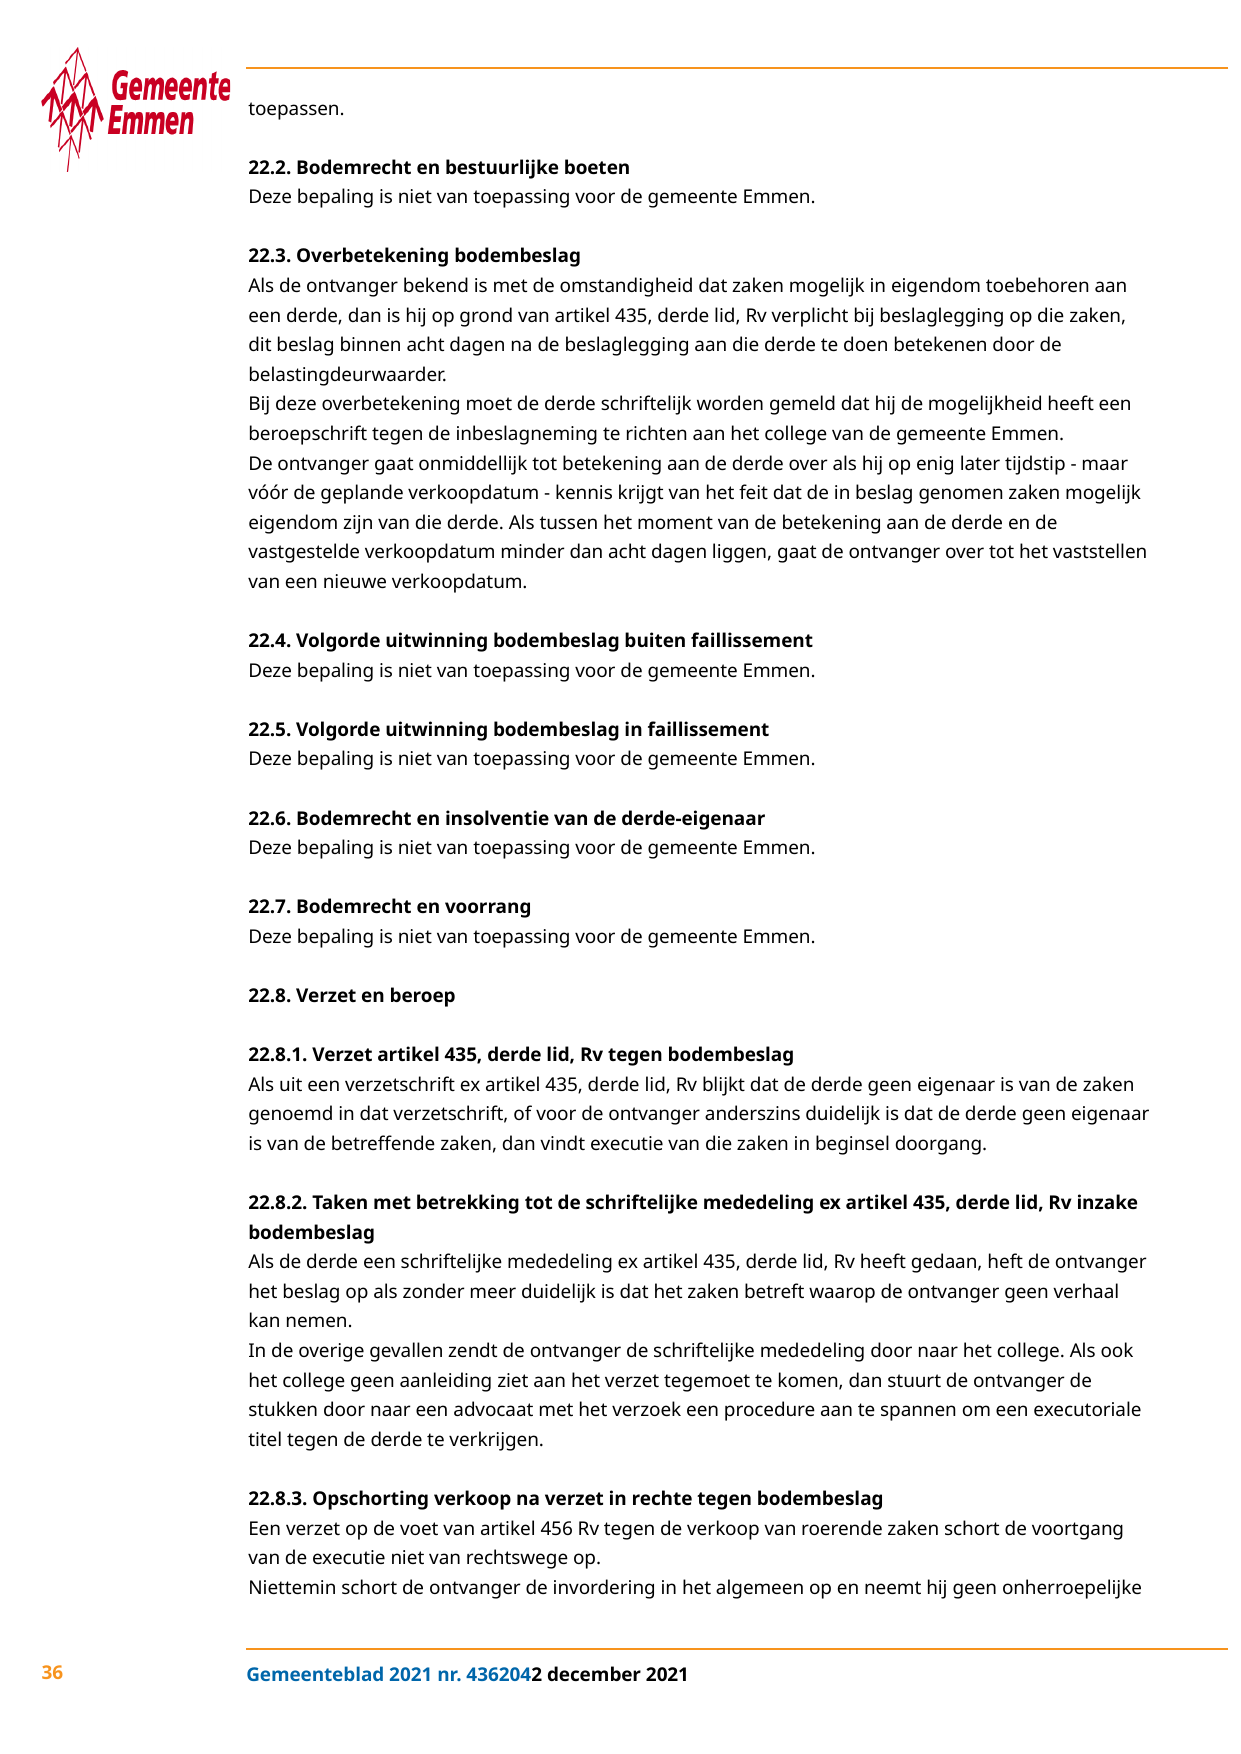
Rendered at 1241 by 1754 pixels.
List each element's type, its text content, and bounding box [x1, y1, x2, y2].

text 22.8.3. Opschorting verkoop na verzet in rechte tegen bodembeslag [248, 1485, 1152, 1511]
picture [41, 47, 231, 172]
text 22.3. Overbetekening bodembeslag [248, 243, 1152, 268]
text 22.2. Bodemrecht en bestuurlijke boeten [248, 154, 1152, 180]
text Als de derde een schriftelijke mededeling ex artikel 435, derde lid, Rv heeft gedaan, heft de ontvanger het beslag op als zonder meer duidelijk is dat het zaken betreft waarop de ontvanger geen verhaal kan nemen. [248, 1248, 1152, 1333]
text 22.8.1. Verzet artikel 435, derde lid, Rv tegen bodembeslag [248, 1041, 1152, 1067]
text Bij deze overbetekening moet de derde schriftelijk worden gemeld dat hij de mogelijkheid heeft een beroepschrift tegen de inbeslagneming te richten aan het college van de gemeente Emmen. [248, 391, 1152, 446]
text Niettemin schort de ontvanger de invordering in het algemeen op en neemt hij geen onherroepelijke [248, 1574, 1152, 1600]
text Deze bepaling is niet van toepassing voor de gemeente Emmen. [248, 746, 1152, 771]
text Deze bepaling is niet van toepassing voor de gemeente Emmen. [248, 657, 1152, 683]
text 22.8. Verzet en beroep [248, 982, 1152, 1008]
text 22.5. Volgorde uitwinning bodembeslag in faillissement [248, 716, 1152, 742]
text 22.4. Volgorde uitwinning bodembeslag buiten faillissement [248, 627, 1152, 653]
text toepassen. [248, 95, 1152, 121]
text Een verzet op de voet van artikel 456 Rv tegen de verkoop van roerende zaken schort de voortgang van de executie niet van rechtswege op. [248, 1515, 1152, 1570]
text In de overige gevallen zendt de ontvanger de schriftelijke mededeling door naar het college. Als ook het college geen aanleiding ziet aan het verzet tegemoet te komen, dan stuurt de ontvanger de stukken door naar een advocaat met het verzoek een procedure aan te spannen om een executoriale titel tegen de derde te verkrijgen. [248, 1337, 1152, 1452]
text 22.6. Bodemrecht en insolventie van de derde-eigenaar [248, 805, 1152, 831]
text Deze bepaling is niet van toepassing voor de gemeente Emmen. [248, 923, 1152, 949]
text Deze bepaling is niet van toepassing voor de gemeente Emmen. [248, 834, 1152, 860]
text 22.8.2. Taken met betrekking tot de schriftelijke mededeling ex artikel 435, derde lid, Rv inzake bodembeslag [248, 1189, 1152, 1245]
text Deze bepaling is niet van toepassing voor de gemeente Emmen. [248, 183, 1152, 209]
text Als de ontvanger bekend is met de omstandigheid dat zaken mogelijk in eigendom toebehoren aan een derde, dan is hij op grond van artikel 435, derde lid, Rv verplicht bij beslaglegging op die zaken, dit beslag binnen acht dagen na de beslaglegging aan die derde te doen betekenen door de belastingdeurwaarder. [248, 272, 1152, 387]
text De ontvanger gaat onmiddellijk tot betekening aan de derde over als hij op enig later tijdstip - maar vóór de geplande verkoopdatum - kennis krijgt van het feit dat de in beslag genomen zaken mogelijk eigendom zijn van die derde. Als tussen het moment van de betekening aan de derde en de vastgestelde verkoopdatum minder dan acht dagen liggen, gaat de ontvanger over tot het vaststellen van een nieuwe verkoopdatum. [248, 450, 1152, 594]
text Als uit een verzetschrift ex artikel 435, derde lid, Rv blijkt dat de derde geen eigenaar is van de zaken genoemd in dat verzetschrift, of voor de ontvanger anderszins duidelijk is dat de derde geen eigenaar is van de betreffende zaken, dan vindt executie van die zaken in beginsel doorgang. [248, 1071, 1152, 1156]
text 22.7. Bodemrecht en voorrang [248, 893, 1152, 919]
